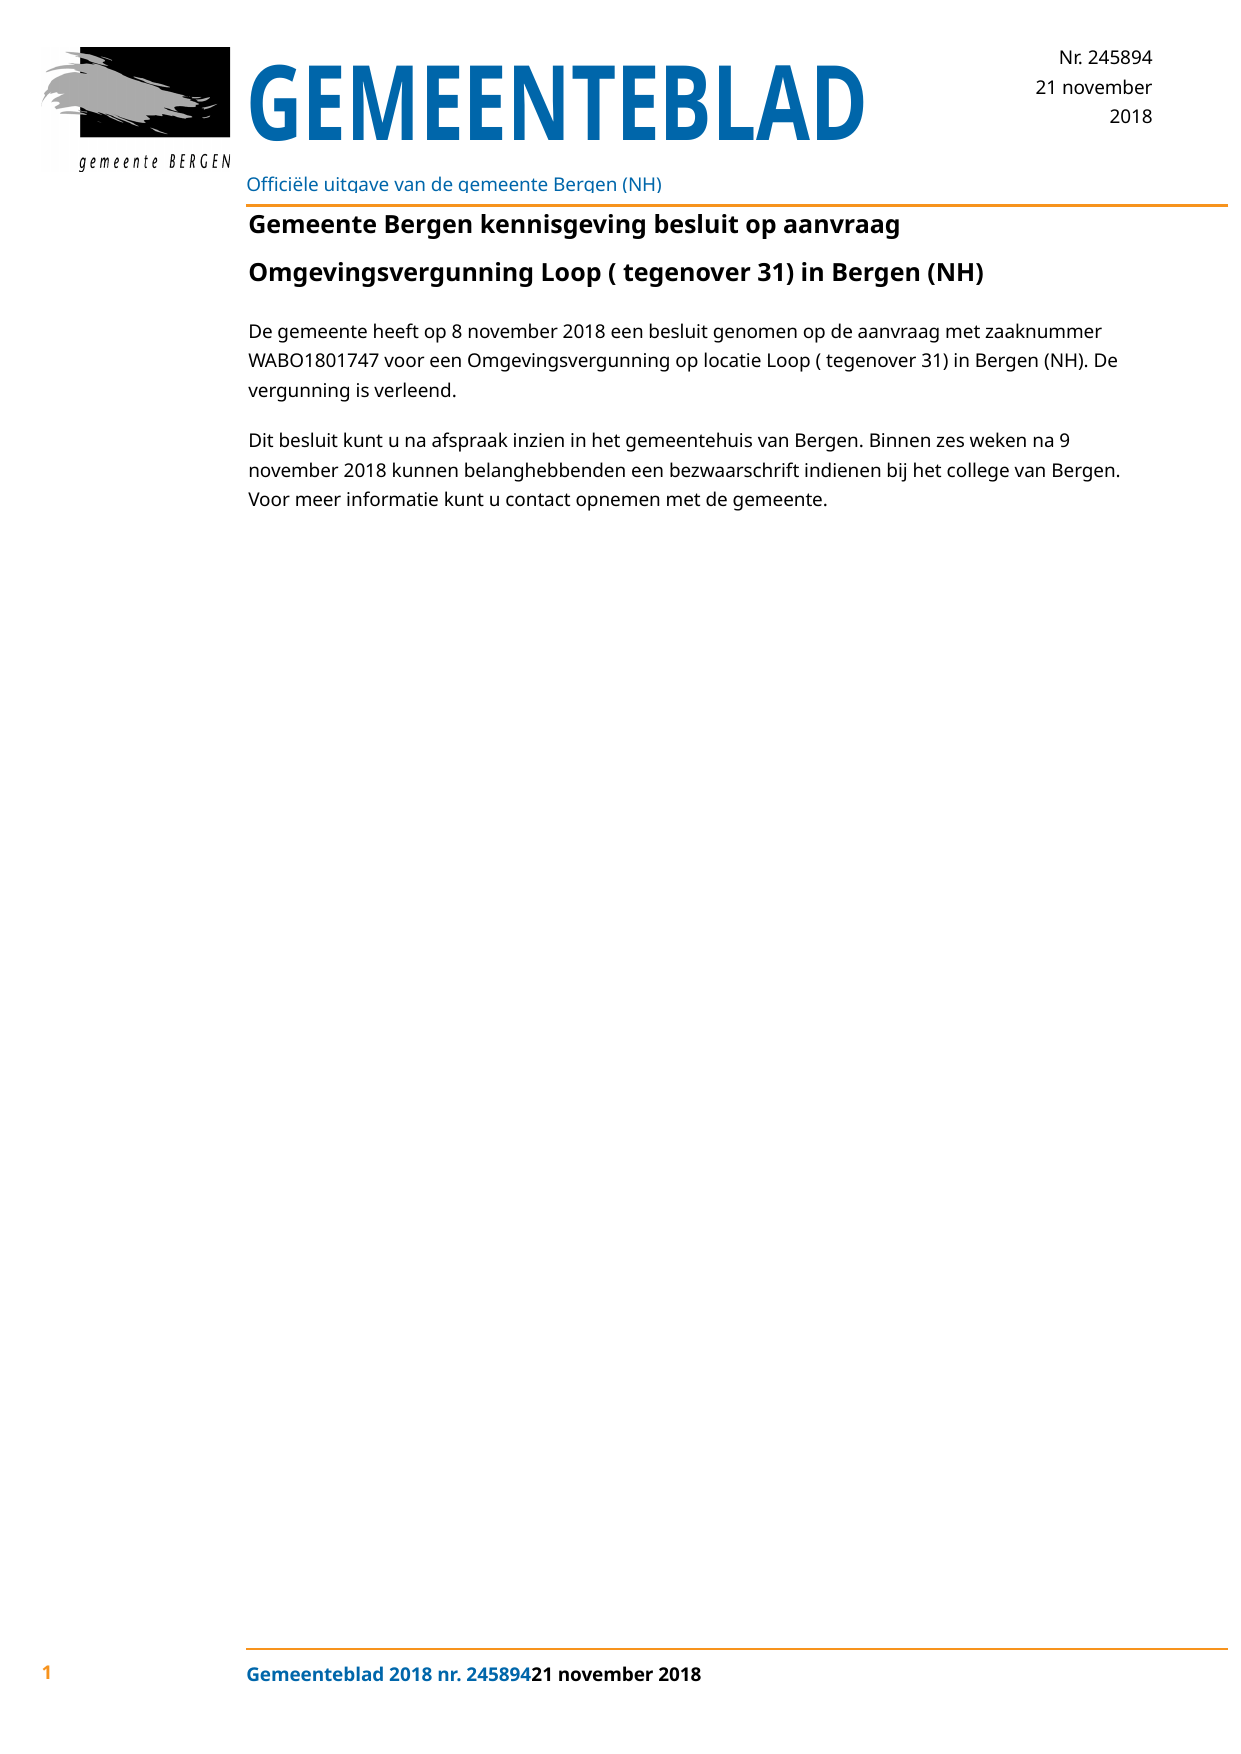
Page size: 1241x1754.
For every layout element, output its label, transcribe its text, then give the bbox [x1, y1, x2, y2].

text Dit besluit kunt u na afspraak inzien in het gemeentehuis van Bergen. Binnen zes weken na 9 november 2018 kunnen belanghebbenden een bezwaarschrift indienen bij het college van Bergen. Voor meer informatie kunt u contact opnemen met de gemeente. [248, 427, 1152, 512]
text De gemeente heeft op 8 november 2018 een besluit genomen op de aanvraag met zaaknummer WABO1801747 voor een Omgevingsvergunning op locatie Loop ( tegenover 31) in Bergen (NH). De vergunning is verleend. [248, 318, 1152, 403]
text Gemeente Bergen kennisgeving besluit op aanvraag Omgevingsvergunning Loop ( tegenover 31) in Bergen (NH) [248, 207, 1152, 288]
picture [41, 47, 231, 172]
